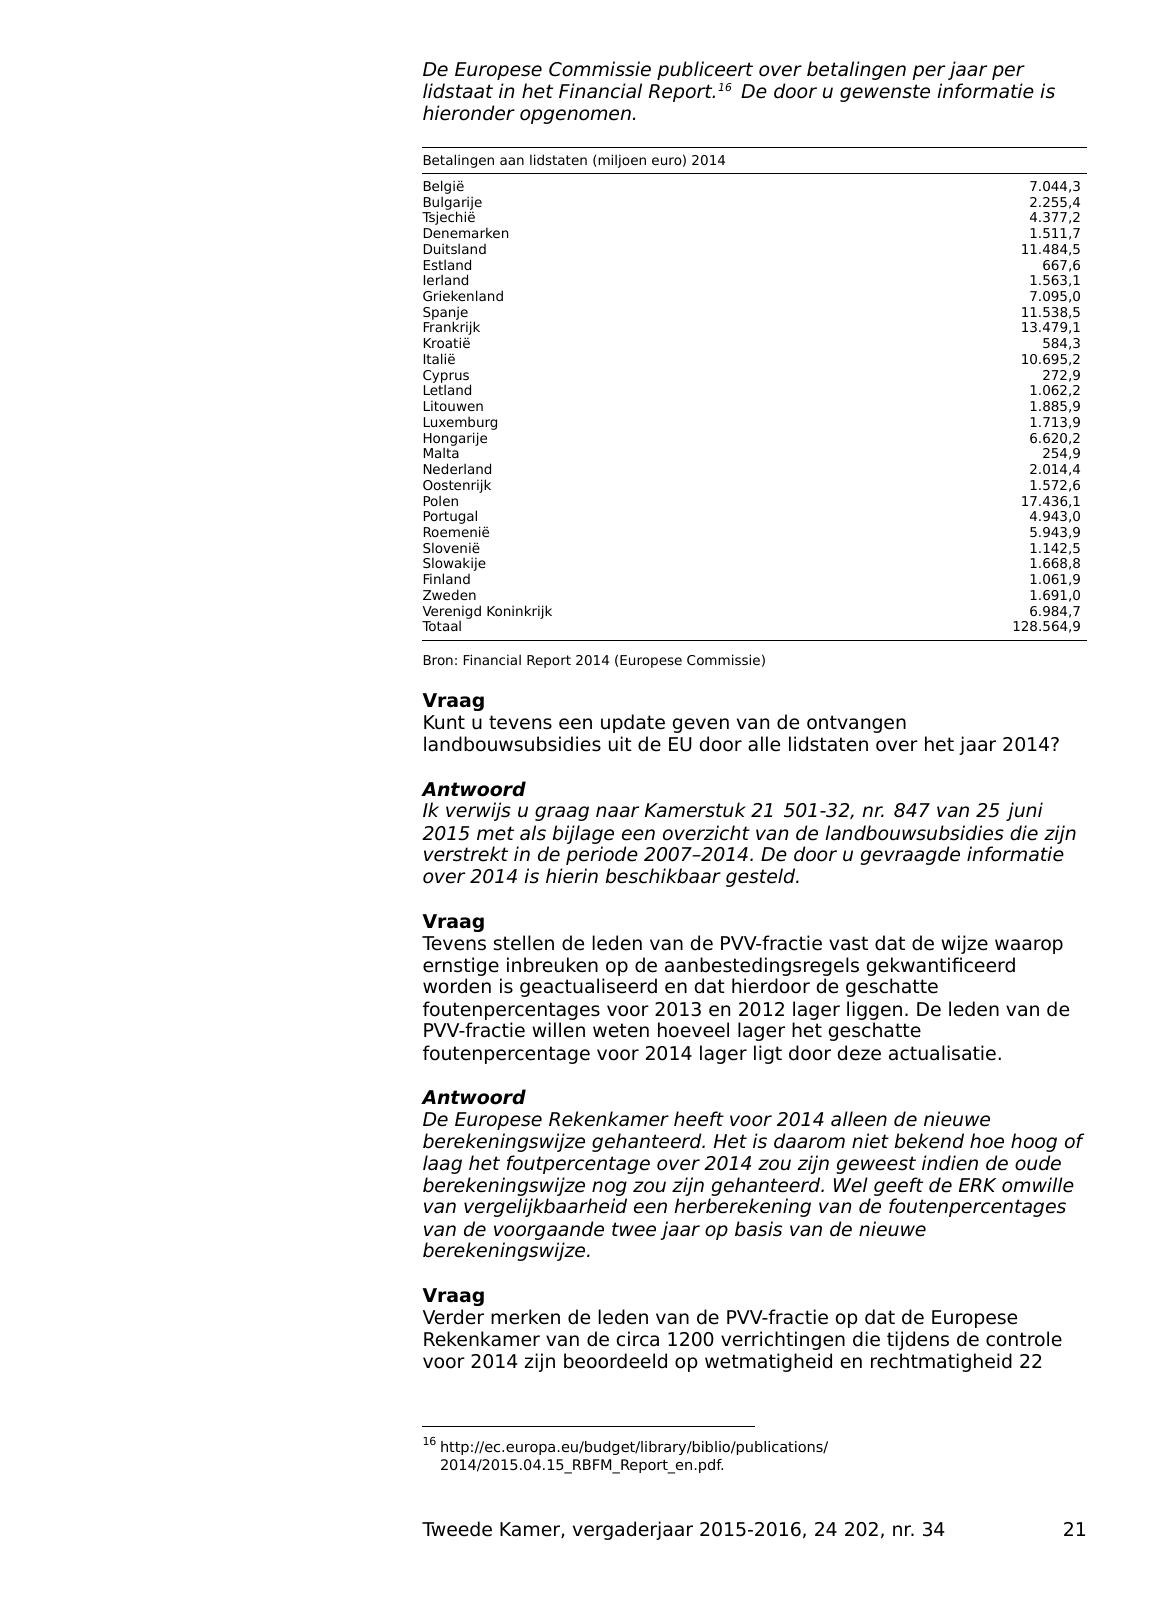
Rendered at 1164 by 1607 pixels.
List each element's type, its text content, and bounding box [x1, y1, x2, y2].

table_cell Estland [422, 258, 870, 273]
table_cell 17.436,1 [870, 493, 1087, 509]
table_cell Kroatië [422, 336, 870, 352]
table_cell Frankrijk [422, 320, 870, 336]
table_cell Portugal [422, 509, 870, 525]
table_cell 2.255,4 [870, 195, 1087, 210]
table_cell 6.984,7 [870, 604, 1087, 619]
table_cell Slovenië [422, 541, 870, 556]
table_cell Griekenland [422, 289, 870, 304]
table_cell 272,9 [870, 368, 1087, 383]
table_cell Oostenrijk [422, 478, 870, 493]
table_cell 4.377,2 [870, 210, 1087, 226]
text Tevens stellen de leden van de PVV-fractie vast dat de wijze waarop ernstige inbreuken op de aanbestedingsregels gekwantificeerd worden is geactualiseerd en dat hierdoor de geschatte foutenpercentages voor 2013 en 2012 lager liggen. De leden van de PVV-fractie willen weten hoeveel lager het geschatte foutenpercentage voor 2014 lager ligt door deze actualisatie. [422, 932, 1087, 1064]
table_cell Spanje [422, 305, 870, 320]
table_cell Zweden [422, 588, 870, 603]
table_header Betalingen aan lidstaten (miljoen euro) 2014 [422, 148, 1087, 173]
table_cell 254,9 [870, 446, 1087, 462]
table_cell Luxemburg [422, 415, 870, 430]
table_cell 1.563,1 [870, 273, 1087, 289]
table_cell 1.885,9 [870, 399, 1087, 415]
table_cell 1.062,2 [870, 383, 1087, 399]
table_cell Nederland [422, 462, 870, 478]
table_cell Hongarije [422, 430, 870, 446]
text De Europese Rekenkamer heeft voor 2014 alleen de nieuwe berekeningswijze gehanteerd. Het is daarom niet bekend hoe hoog of laag het foutpercentage over 2014 zou zijn geweest indien de oude berekeningswijze nog zou zijn gehanteerd. Wel geeft de ERK omwille van vergelijkbaarheid een herberekening van de foutenpercentages van de voorgaande twee jaar op basis van de nieuwe berekeningswijze. [422, 1108, 1087, 1262]
text http://ec.europa.eu/budget/library/biblio/publications/2014/2015.04.15_RBFM_Report_en.pdf. [422, 1435, 1087, 1474]
table_cell 584,3 [870, 336, 1087, 352]
table_cell 4.943,0 [870, 509, 1087, 525]
text Vraag [422, 1284, 1087, 1307]
table_cell 1.668,8 [870, 556, 1087, 572]
table_cell Finland [422, 572, 870, 588]
text Verder merken de leden van de PVV-fractie op dat de Europese Rekenkamer van de circa 1200 verrichtingen die tijdens de controle voor 2014 zijn beoordeeld op wetmatigheid en rechtmatigheid 22 [422, 1307, 1087, 1372]
table_cell Duitsland [422, 242, 870, 257]
table_cell Letland [422, 383, 870, 399]
table_cell Bron: Financial Report 2014 (Europese Commissie) [422, 641, 1087, 668]
table_cell Tsjechië [422, 210, 870, 226]
text Ik verwijs u graag naar Kamerstuk 21 501-32, nr. 847 van 25 juni 2015 met als bijlage een overzicht van de landbouwsubsidies die zijn verstrekt in de periode 2007–2014. De door u gevraagde informatie over 2014 is hierin beschikbaar gesteld. [422, 800, 1087, 888]
table_cell Litouwen [422, 399, 870, 415]
table_cell 10.695,2 [870, 352, 1087, 367]
table_cell Roemenië [422, 525, 870, 541]
text Kunt u tevens een update geven van de ontvangen landbouwsubsidies uit de EU door alle lidstaten over het jaar 2014? [422, 712, 1087, 756]
table_cell Polen [422, 493, 870, 509]
table_cell 1.061,9 [870, 572, 1087, 588]
table_cell 1.511,7 [870, 226, 1087, 242]
table_cell Cyprus [422, 368, 870, 383]
table_cell 2.014,4 [870, 462, 1087, 478]
table_cell 128.564,9 [870, 619, 1087, 639]
table_cell 667,6 [870, 258, 1087, 273]
table_cell Totaal [422, 619, 870, 639]
table_cell 6.620,2 [870, 430, 1087, 446]
table_cell Italië [422, 352, 870, 367]
table_cell Denemarken [422, 226, 870, 242]
table_cell 7.095,0 [870, 289, 1087, 304]
text Vraag [422, 911, 1087, 932]
table_cell Slowakije [422, 556, 870, 572]
table_cell 13.479,1 [870, 320, 1087, 336]
table_cell 11.538,5 [870, 305, 1087, 320]
text Vraag [422, 690, 1087, 712]
table_cell 1.713,9 [870, 415, 1087, 430]
table_cell Verenigd Koninkrijk [422, 604, 870, 619]
table_cell 5.943,9 [870, 525, 1087, 541]
table_cell 7.044,3 [870, 174, 1087, 194]
table_cell 11.484,5 [870, 242, 1087, 257]
table_cell België [422, 174, 870, 194]
table_cell Bulgarije [422, 195, 870, 210]
text Antwoord [422, 778, 1087, 800]
text De Europese Commissie publiceert over betalingen per jaar per lidstaat in het Financial Report. De door u gewenste informatie is hieronder opgenomen. [422, 59, 1087, 125]
text Antwoord [422, 1087, 1087, 1108]
table_cell Ierland [422, 273, 870, 289]
table_cell 1.691,0 [870, 588, 1087, 603]
table_cell Malta [422, 446, 870, 462]
table_cell 1.142,5 [870, 541, 1087, 556]
table_cell 1.572,6 [870, 478, 1087, 493]
